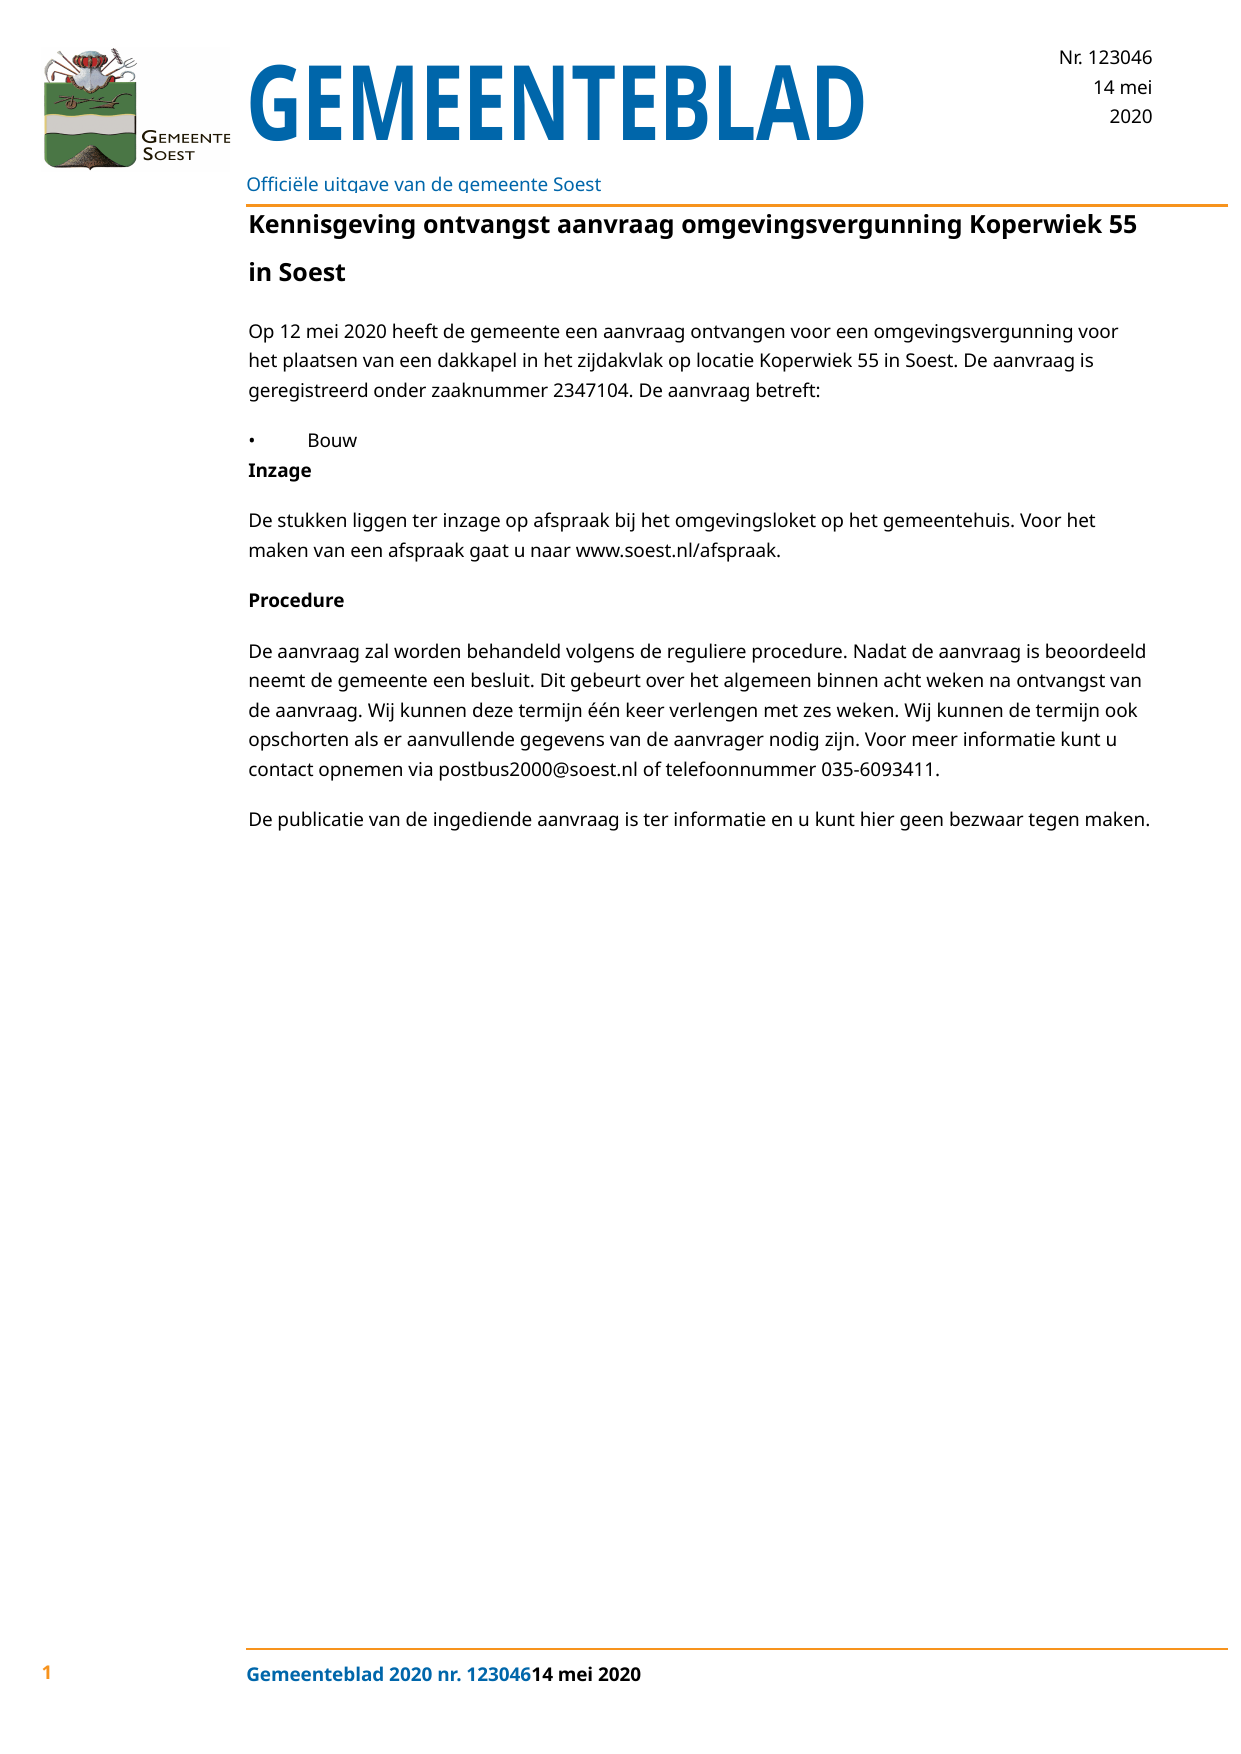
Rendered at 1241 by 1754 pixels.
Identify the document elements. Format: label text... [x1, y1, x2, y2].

text De stukken liggen ter inzage op afspraak bij het omgevingsloket op het gemeentehuis. Voor het maken van een afspraak gaat u naar www.soest.nl/afspraak. [248, 507, 1152, 563]
list Bouw [248, 427, 1152, 453]
text Inzage [248, 457, 1152, 483]
text Op 12 mei 2020 heeft de gemeente een aanvraag ontvangen voor een omgevingsvergunning voor het plaatsen van een dakkapel in het zijdakvlak op locatie Koperwiek 55 in Soest. De aanvraag is geregistreerd onder zaaknummer 2347104. De aanvraag betreft: [248, 318, 1152, 403]
text De publicatie van de ingediende aanvraag is ter informatie en u kunt hier geen bezwaar tegen maken. [248, 807, 1152, 832]
picture [41, 47, 231, 172]
text Procedure [248, 587, 1152, 613]
text Kennisgeving ontvangst aanvraag omgevingsvergunning Koperwiek 55 in Soest [248, 207, 1152, 288]
text De aanvraag zal worden behandeld volgens de reguliere procedure. Nadat de aanvraag is beoordeeld neemt de gemeente een besluit. Dit gebeurt over het algemeen binnen acht weken na ontvangst van de aanvraag. Wij kunnen deze termijn één keer verlengen met zes weken. Wij kunnen de termijn ook opschorten als er aanvullende gegevens van de aanvrager nodig zijn. Voor meer informatie kunt u contact opnemen via postbus2000@soest.nl of telefoonnummer 035-6093411. [248, 638, 1152, 782]
